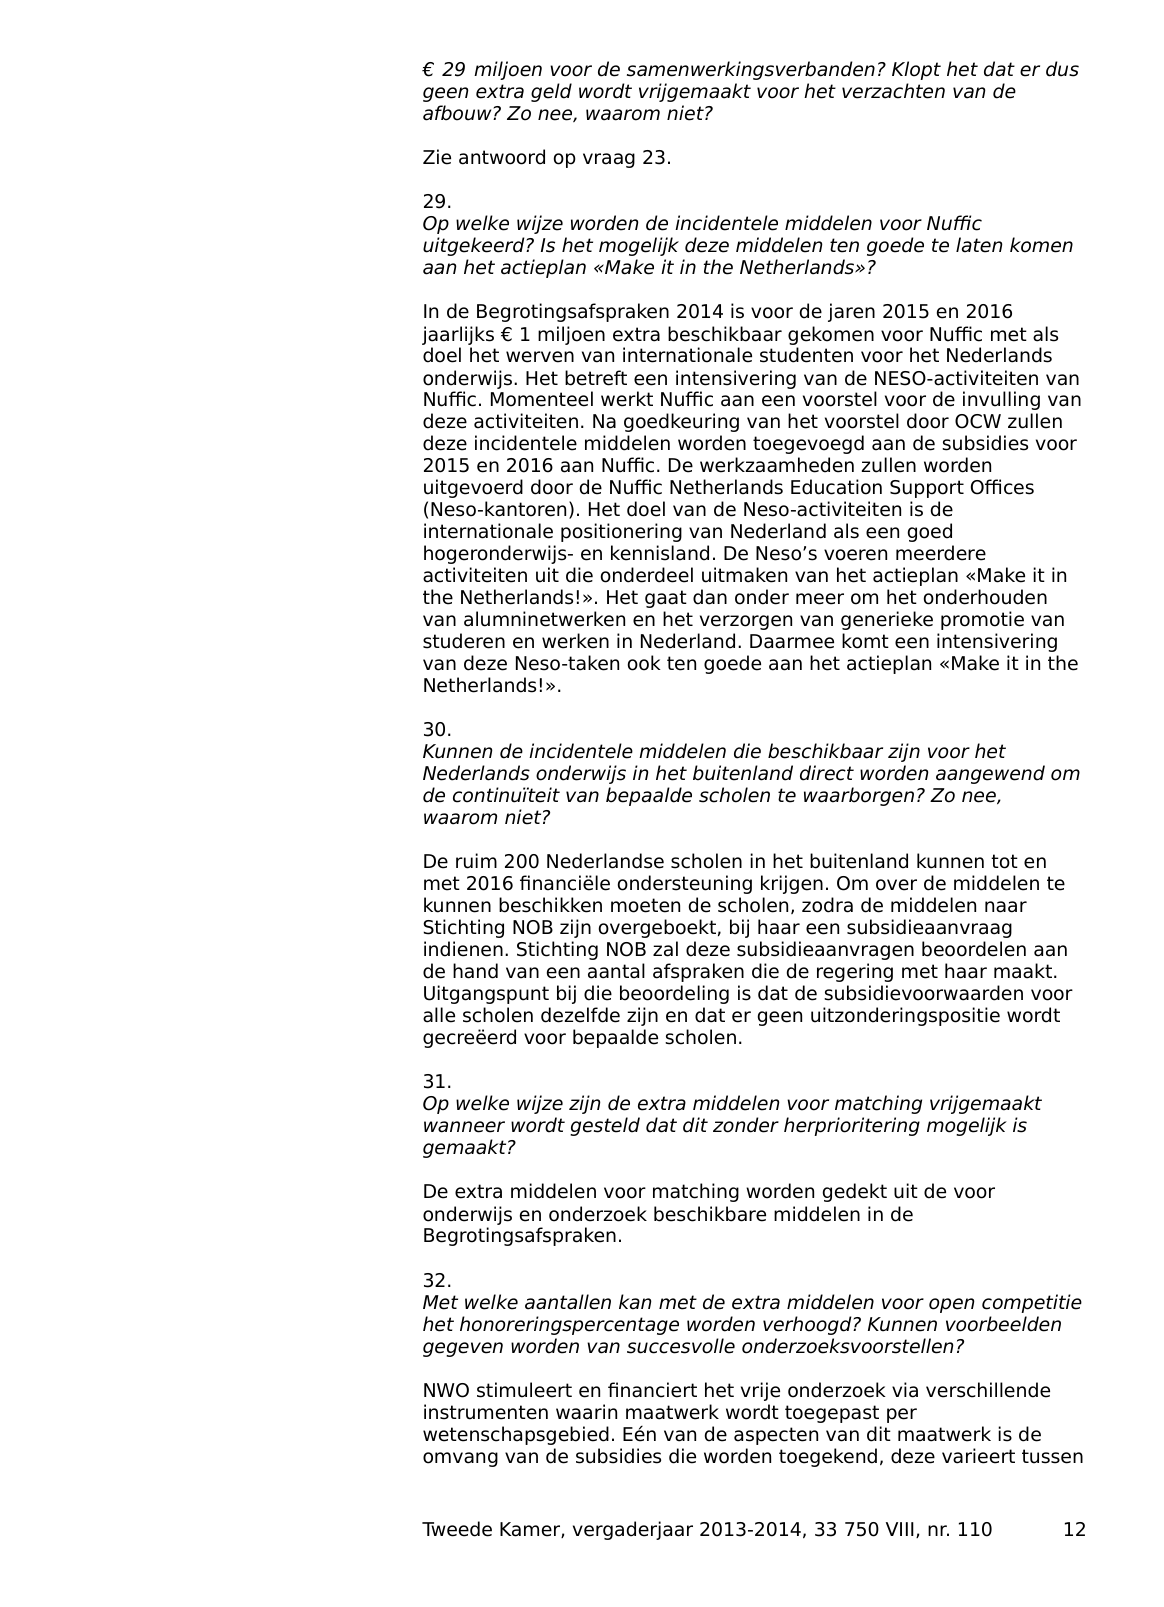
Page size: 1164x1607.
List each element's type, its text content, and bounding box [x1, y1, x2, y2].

text De extra middelen voor matching worden gedekt uit de voor onderwijs en onderzoek beschikbare middelen in de Begrotingsafspraken. [422, 1181, 1087, 1247]
text 31. [422, 1071, 1087, 1093]
text 30. [422, 719, 1087, 741]
text 32. [422, 1269, 1087, 1292]
text Op welke wijze zijn de extra middelen voor matching vrijgemaakt wanneer wordt gesteld dat dit zonder herprioritering mogelijk is gemaakt? [422, 1093, 1087, 1159]
text Op welke wijze worden de incidentele middelen voor Nuffic uitgekeerd? Is het mogelijk deze middelen ten goede te laten komen aan het actieplan «Make it in the Netherlands»? [422, 213, 1087, 279]
text De ruim 200 Nederlandse scholen in het buitenland kunnen tot en met 2016 financiële ondersteuning krijgen. Om over de middelen te kunnen beschikken moeten de scholen, zodra de middelen naar Stichting NOB zijn overgeboekt, bij haar een subsidieaanvraag indienen. Stichting NOB zal deze subsidieaanvragen beoordelen aan de hand van een aantal afspraken die de regering met haar maakt. Uitgangspunt bij die beoordeling is dat de subsidievoorwaarden voor alle scholen dezelfde zijn en dat er geen uitzonderingspositie wordt gecreëerd voor bepaalde scholen. [422, 851, 1087, 1049]
text NWO stimuleert en financiert het vrije onderzoek via verschillende instrumenten waarin maatwerk wordt toegepast per wetenschapsgebied. Eén van de aspecten van dit maatwerk is de omvang van de subsidies die worden toegekend, deze varieert tussen [422, 1380, 1087, 1468]
text € 29 miljoen voor de samenwerkingsverbanden? Klopt het dat er dus geen extra geld wordt vrijgemaakt voor het verzachten van de afbouw? Zo nee, waarom niet? [422, 59, 1087, 125]
text Met welke aantallen kan met de extra middelen voor open competitie het honoreringspercentage worden verhoogd? Kunnen voorbeelden gegeven worden van succesvolle onderzoeksvoorstellen? [422, 1292, 1087, 1357]
text Kunnen de incidentele middelen die beschikbaar zijn voor het Nederlands onderwijs in het buitenland direct worden aangewend om de continuïteit van bepaalde scholen te waarborgen? Zo nee, waarom niet? [422, 741, 1087, 829]
text In de Begrotingsafspraken 2014 is voor de jaren 2015 en 2016 jaarlijks € 1 miljoen extra beschikbaar gekomen voor Nuffic met als doel het werven van internationale studenten voor het Nederlands onderwijs. Het betreft een intensivering van de NESO-activiteiten van Nuffic. Momenteel werkt Nuffic aan een voorstel voor de invulling van deze activiteiten. Na goedkeuring van het voorstel door OCW zullen deze incidentele middelen worden toegevoegd aan de subsidies voor 2015 en 2016 aan Nuffic. De werkzaamheden zullen worden uitgevoerd door de Nuffic Netherlands Education Support Offices (Neso-kantoren). Het doel van de Neso-activiteiten is de internationale positionering van Nederland als een goed hogeronderwijs- en kennisland. De Neso’s voeren meerdere activiteiten uit die onderdeel uitmaken van het actieplan «Make it in the Netherlands!». Het gaat dan onder meer om het onderhouden van alumninetwerken en het verzorgen van generieke promotie van studeren en werken in Nederland. Daarmee komt een intensivering van deze Neso-taken ook ten goede aan het actieplan «Make it in the Netherlands!». [422, 301, 1087, 697]
text Zie antwoord op vraag 23. [422, 147, 1087, 169]
text 29. [422, 191, 1087, 213]
